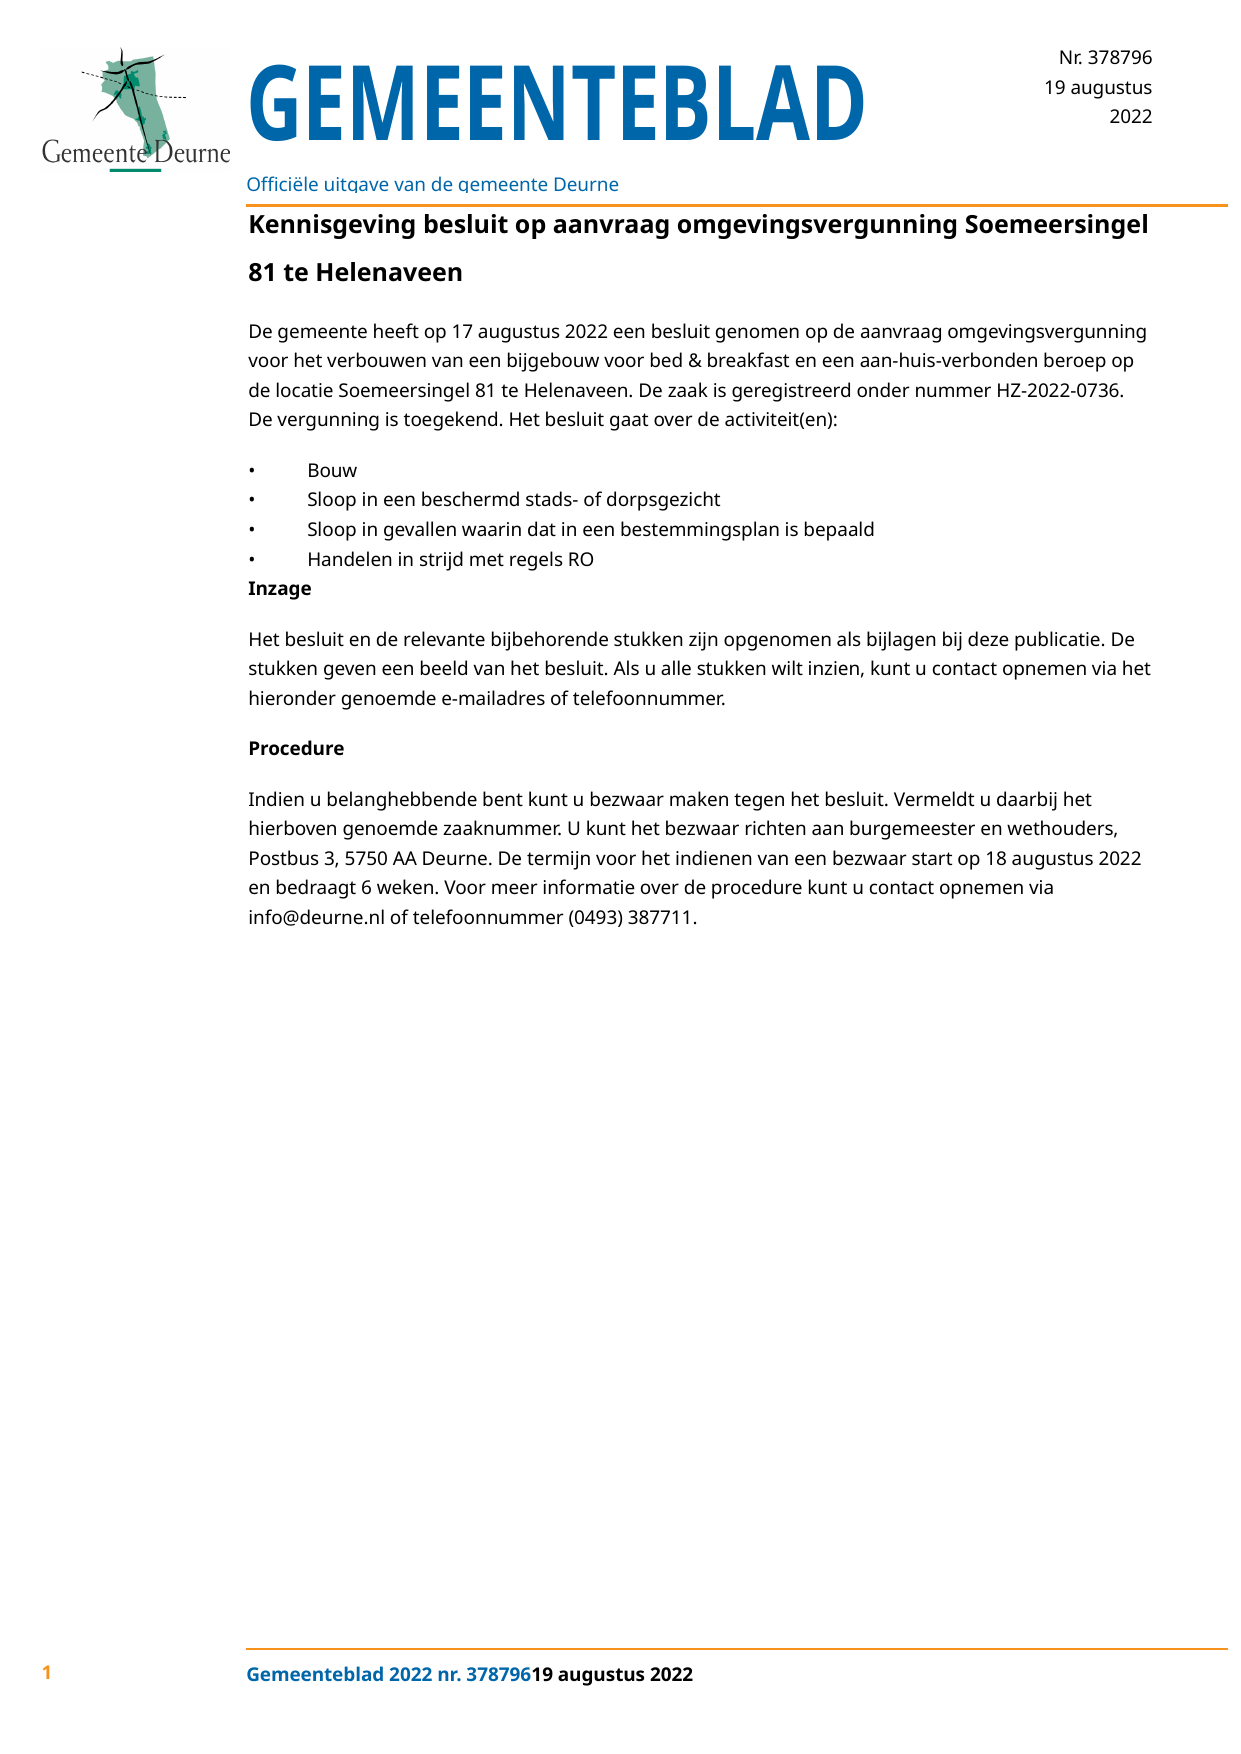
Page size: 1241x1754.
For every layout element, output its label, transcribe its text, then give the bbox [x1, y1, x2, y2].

list Sloop in een beschermd stads- of dorpsgezicht [248, 487, 1152, 512]
list Handelen in strijd met regels RO [248, 546, 1152, 572]
text Procedure [248, 735, 1152, 761]
text Het besluit en de relevante bijbehorende stukken zijn opgenomen als bijlagen bij deze publicatie. De stukken geven een beeld van het besluit. Als u alle stukken wilt inzien, kunt u contact opnemen via het hieronder genoemde e-mailadres of telefoonnummer. [248, 626, 1152, 711]
list Bouw [248, 457, 1152, 483]
text Indien u belanghebbende bent kunt u bezwaar maken tegen het besluit. Vermeldt u daarbij het hierboven genoemde zaaknummer. U kunt het bezwaar richten aan burgemeester en wethouders, Postbus 3, 5750 AA Deurne. De termijn voor het indienen van een bezwaar start op 18 augustus 2022 en bedraagt 6 weken. Voor meer informatie over de procedure kunt u contact opnemen via info@deurne.nl of telefoonnummer (0493) 387711. [248, 786, 1152, 930]
text Inzage [248, 575, 1152, 601]
picture [41, 47, 231, 172]
text De gemeente heeft op 17 augustus 2022 een besluit genomen op de aanvraag omgevingsvergunning voor het verbouwen van een bijgebouw voor bed & breakfast en een aan-huis-verbonden beroep op de locatie Soemeersingel 81 te Helenaveen. De zaak is geregistreerd onder nummer HZ-2022-0736. De vergunning is toegekend. Het besluit gaat over de activiteit(en): [248, 318, 1152, 432]
text Kennisgeving besluit op aanvraag omgevingsvergunning Soemeersingel 81 te Helenaveen [248, 207, 1152, 288]
list Sloop in gevallen waarin dat in een bestemmingsplan is bepaald [248, 516, 1152, 542]
